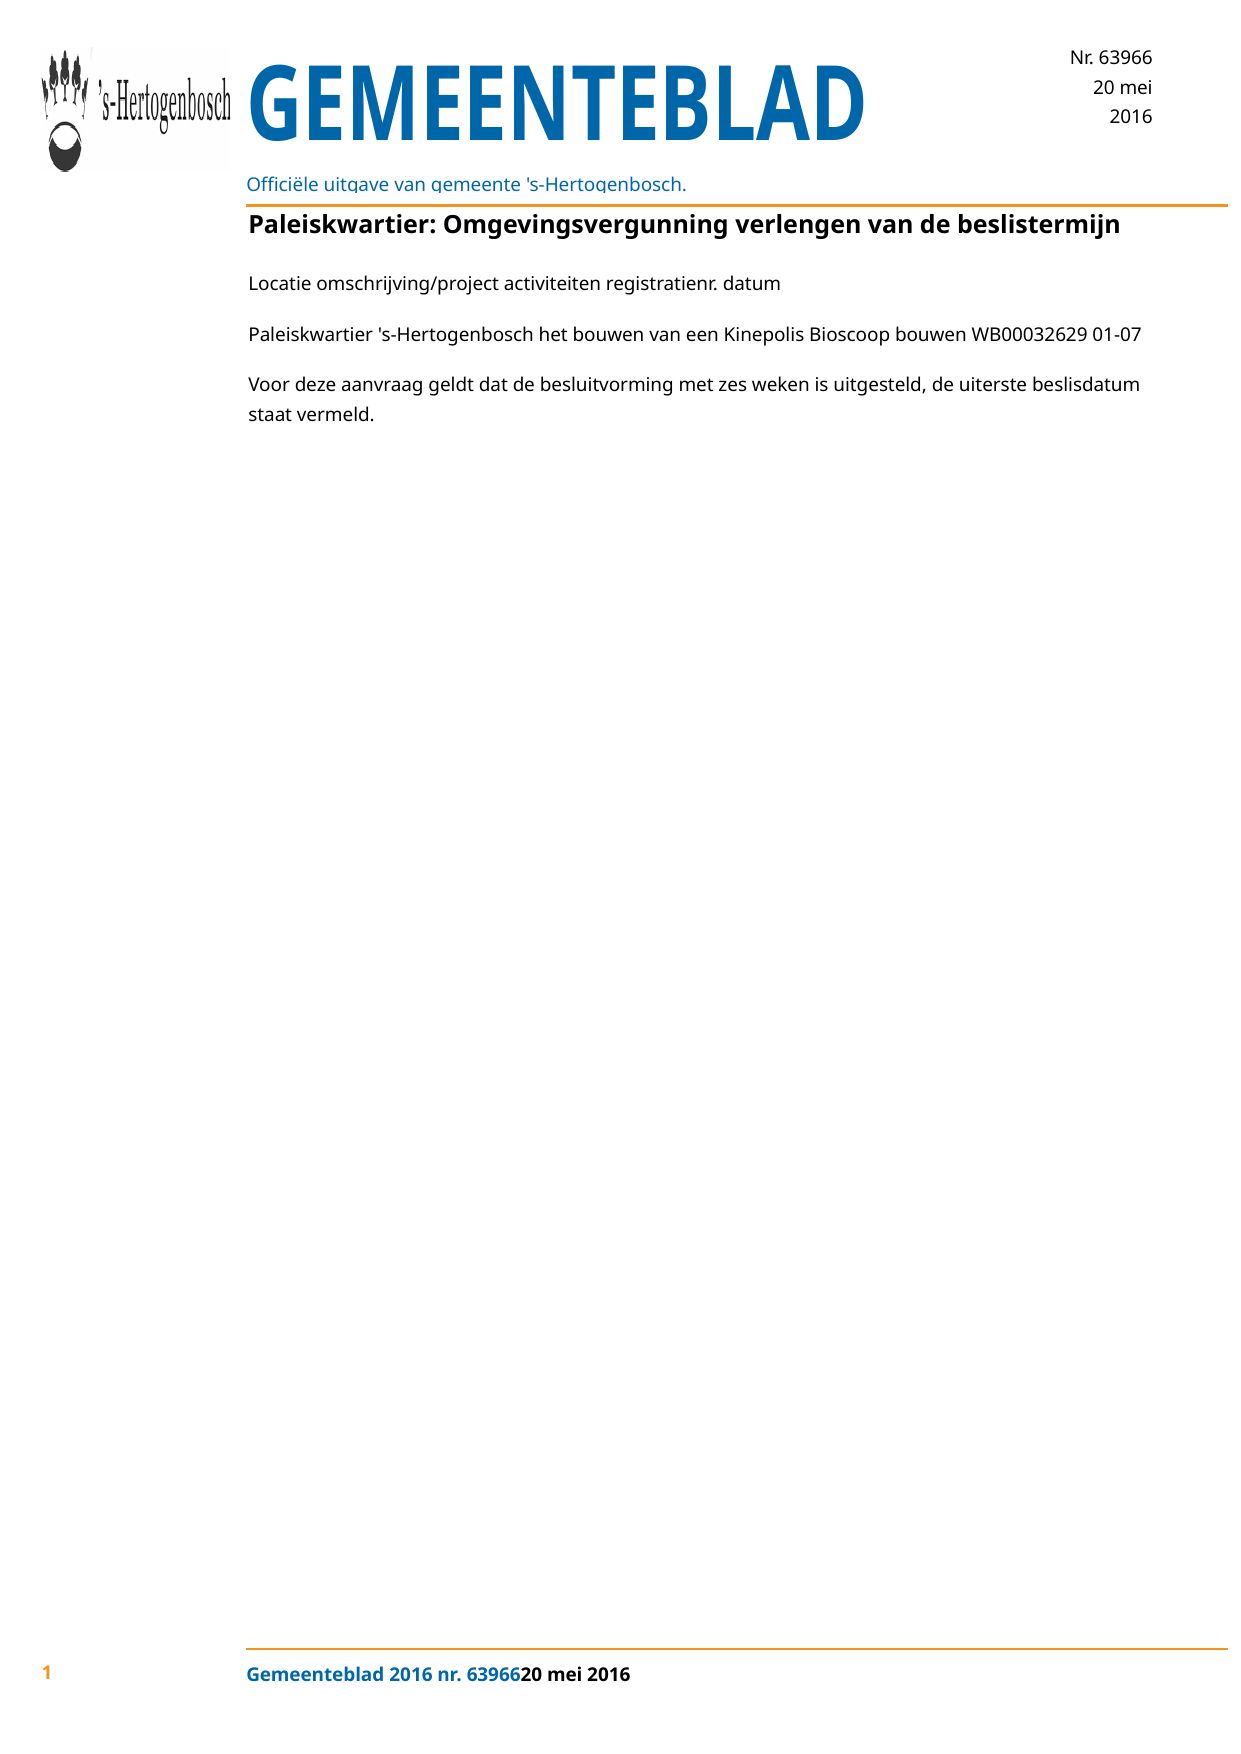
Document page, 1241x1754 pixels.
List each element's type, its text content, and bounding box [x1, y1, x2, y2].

text Locatie omschrijving/project activiteiten registratienr. datum [248, 270, 1152, 296]
picture [41, 47, 231, 172]
text Paleiskwartier 's-Hertogenbosch het bouwen van een Kinepolis Bioscoop bouwen WB00032629 01-07 [248, 321, 1152, 346]
text Voor deze aanvraag geldt dat de besluitvorming met zes weken is uitgesteld, de uiterste beslisdatum staat vermeld. [248, 371, 1152, 426]
text Paleiskwartier: Omgevingsvergunning verlengen van de beslistermijn [248, 207, 1152, 241]
